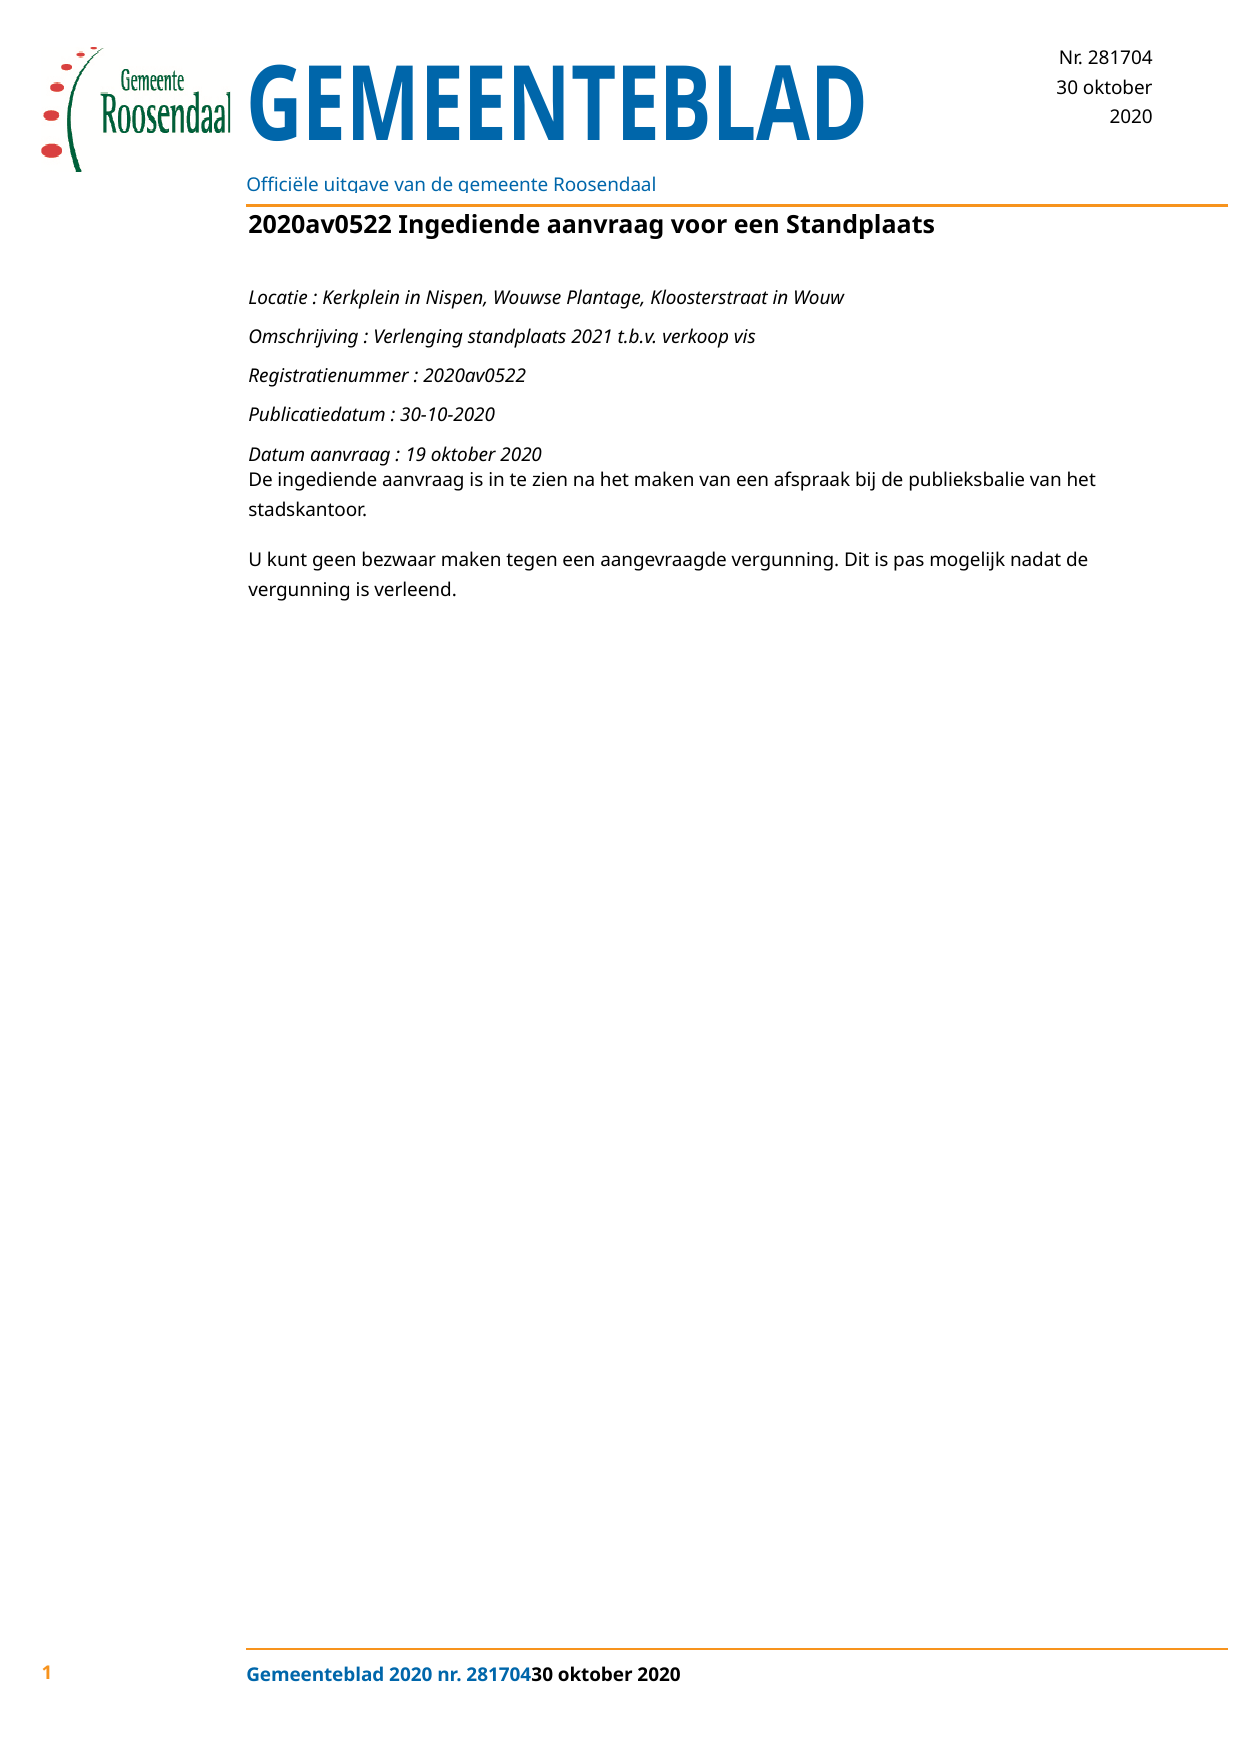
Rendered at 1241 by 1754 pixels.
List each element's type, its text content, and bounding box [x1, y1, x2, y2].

picture [41, 47, 231, 172]
text U kunt geen bezwaar maken tegen een aangevraagde vergunning. Dit is pas mogelijk nadat de vergunning is verleend. [248, 547, 1152, 602]
text 2020av0522 Ingediende aanvraag voor een Standplaats [248, 207, 1152, 241]
text Publicatiedatum : 30-10-2020 [248, 402, 1152, 427]
text De ingediende aanvraag is in te zien na het maken van een afspraak bij de publieksbalie van het stadskantoor. [248, 467, 1152, 522]
text Locatie : Kerkplein in Nispen, Wouwse Plantage, Kloosterstraat in Wouw [248, 284, 1152, 309]
text Omschrijving : Verlenging standplaats 2021 t.b.v. verkoop vis [248, 323, 1152, 349]
text Registratienummer : 2020av0522 [248, 362, 1152, 388]
text Datum aanvraag : 19 oktober 2020 [248, 441, 1152, 467]
